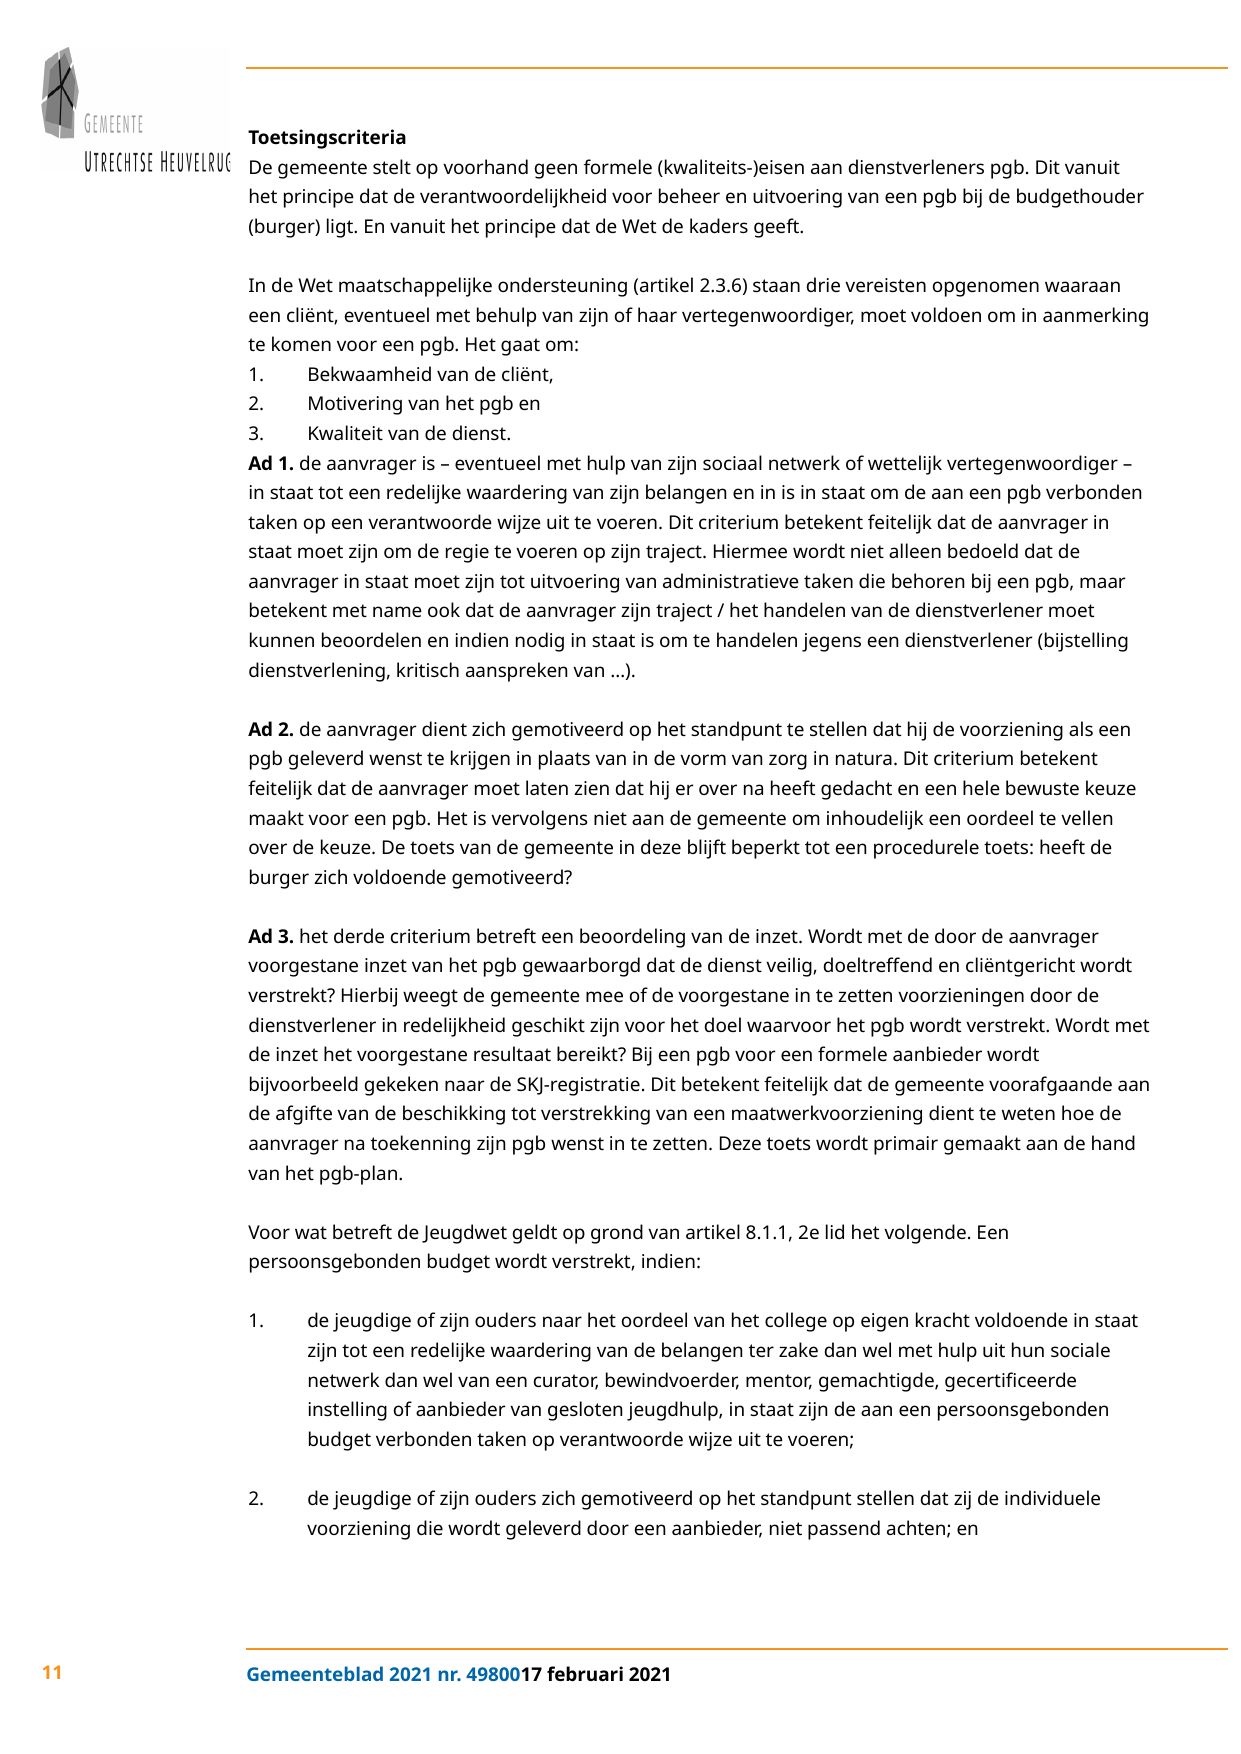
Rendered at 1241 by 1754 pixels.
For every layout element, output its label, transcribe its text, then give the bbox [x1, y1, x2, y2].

text Toetsingscriteria [248, 124, 1152, 150]
picture [41, 47, 231, 172]
list Kwaliteit van de dienst. [248, 420, 1152, 446]
text Ad 3. het derde criterium betreft een beoordeling van de inzet. Wordt met de door de aanvrager voorgestane inzet van het pgb gewaarborgd dat de dienst veilig, doeltreffend en cliëntgericht wordt verstrekt? Hierbij weegt de gemeente mee of de voorgestane in te zetten voorzieningen door de dienstverlener in redelijkheid geschikt zijn voor het doel waarvoor het pgb wordt verstrekt. Wordt met de inzet het voorgestane resultaat bereikt? Bij een pgb voor een formele aanbieder wordt bijvoorbeeld gekeken naar de SKJ-registratie. Dit betekent feitelijk dat de gemeente voorafgaande aan de afgifte van de beschikking tot verstrekking van een maatwerkvoorziening dient te weten hoe de aanvrager na toekenning zijn pgb wenst in te zetten. Deze toets wordt primair gemaakt aan de hand van het pgb-plan. [248, 923, 1152, 1186]
list Bekwaamheid van de cliënt, [248, 361, 1152, 387]
text De gemeente stelt op voorhand geen formele (kwaliteits-)eisen aan dienstverleners pgb. Dit vanuit het principe dat de verantwoordelijkheid voor beheer en uitvoering van een pgb bij de budgethouder (burger) ligt. En vanuit het principe dat de Wet de kaders geeft. [248, 154, 1152, 239]
list Motivering van het pgb en [248, 391, 1152, 416]
text Voor wat betreft de Jeugdwet geldt op grond van artikel 8.1.1, 2e lid het volgende. Een persoonsgebonden budget wordt verstrekt, indien: [248, 1219, 1152, 1274]
list de jeugdige of zijn ouders naar het oordeel van het college op eigen kracht voldoende in staat zijn tot een redelijke waardering van de belangen ter zake dan wel met hulp uit hun sociale netwerk dan wel van een curator, bewindvoerder, mentor, gemachtigde, gecertificeerde instelling of aanbieder van gesloten jeugdhulp, in staat zijn de aan een persoonsgebonden budget verbonden taken op verantwoorde wijze uit te voeren; [248, 1308, 1152, 1452]
list de jeugdige of zijn ouders zich gemotiveerd op het standpunt stellen dat zij de individuele voorziening die wordt geleverd door een aanbieder, niet passend achten; en [248, 1485, 1152, 1541]
text Ad 2. de aanvrager dient zich gemotiveerd op het standpunt te stellen dat hij de voorziening als een pgb geleverd wenst te krijgen in plaats van in de vorm van zorg in natura. Dit criterium betekent feitelijk dat de aanvrager moet laten zien dat hij er over na heeft gedacht en een hele bewuste keuze maakt voor een pgb. Het is vervolgens niet aan de gemeente om inhoudelijk een oordeel te vellen over de keuze. De toets van de gemeente in deze blijft beperkt tot een procedurele toets: heeft de burger zich voldoende gemotiveerd? [248, 716, 1152, 890]
text In de Wet maatschappelijke ondersteuning (artikel 2.3.6) staan drie vereisten opgenomen waaraan een cliënt, eventueel met behulp van zijn of haar vertegenwoordiger, moet voldoen om in aanmerking te komen voor een pgb. Het gaat om: [248, 272, 1152, 357]
text Ad 1. de aanvrager is – eventueel met hulp van zijn sociaal netwerk of wettelijk vertegenwoordiger – in staat tot een redelijke waardering van zijn belangen en in is in staat om de aan een pgb verbonden taken op een verantwoorde wijze uit te voeren. Dit criterium betekent feitelijk dat de aanvrager in staat moet zijn om de regie te voeren op zijn traject. Hiermee wordt niet alleen bedoeld dat de aanvrager in staat moet zijn tot uitvoering van administratieve taken die behoren bij een pgb, maar betekent met name ook dat de aanvrager zijn traject / het handelen van de dienstverlener moet kunnen beoordelen en indien nodig in staat is om te handelen jegens een dienstverlener (bijstelling dienstverlening, kritisch aanspreken van …). [248, 450, 1152, 683]
